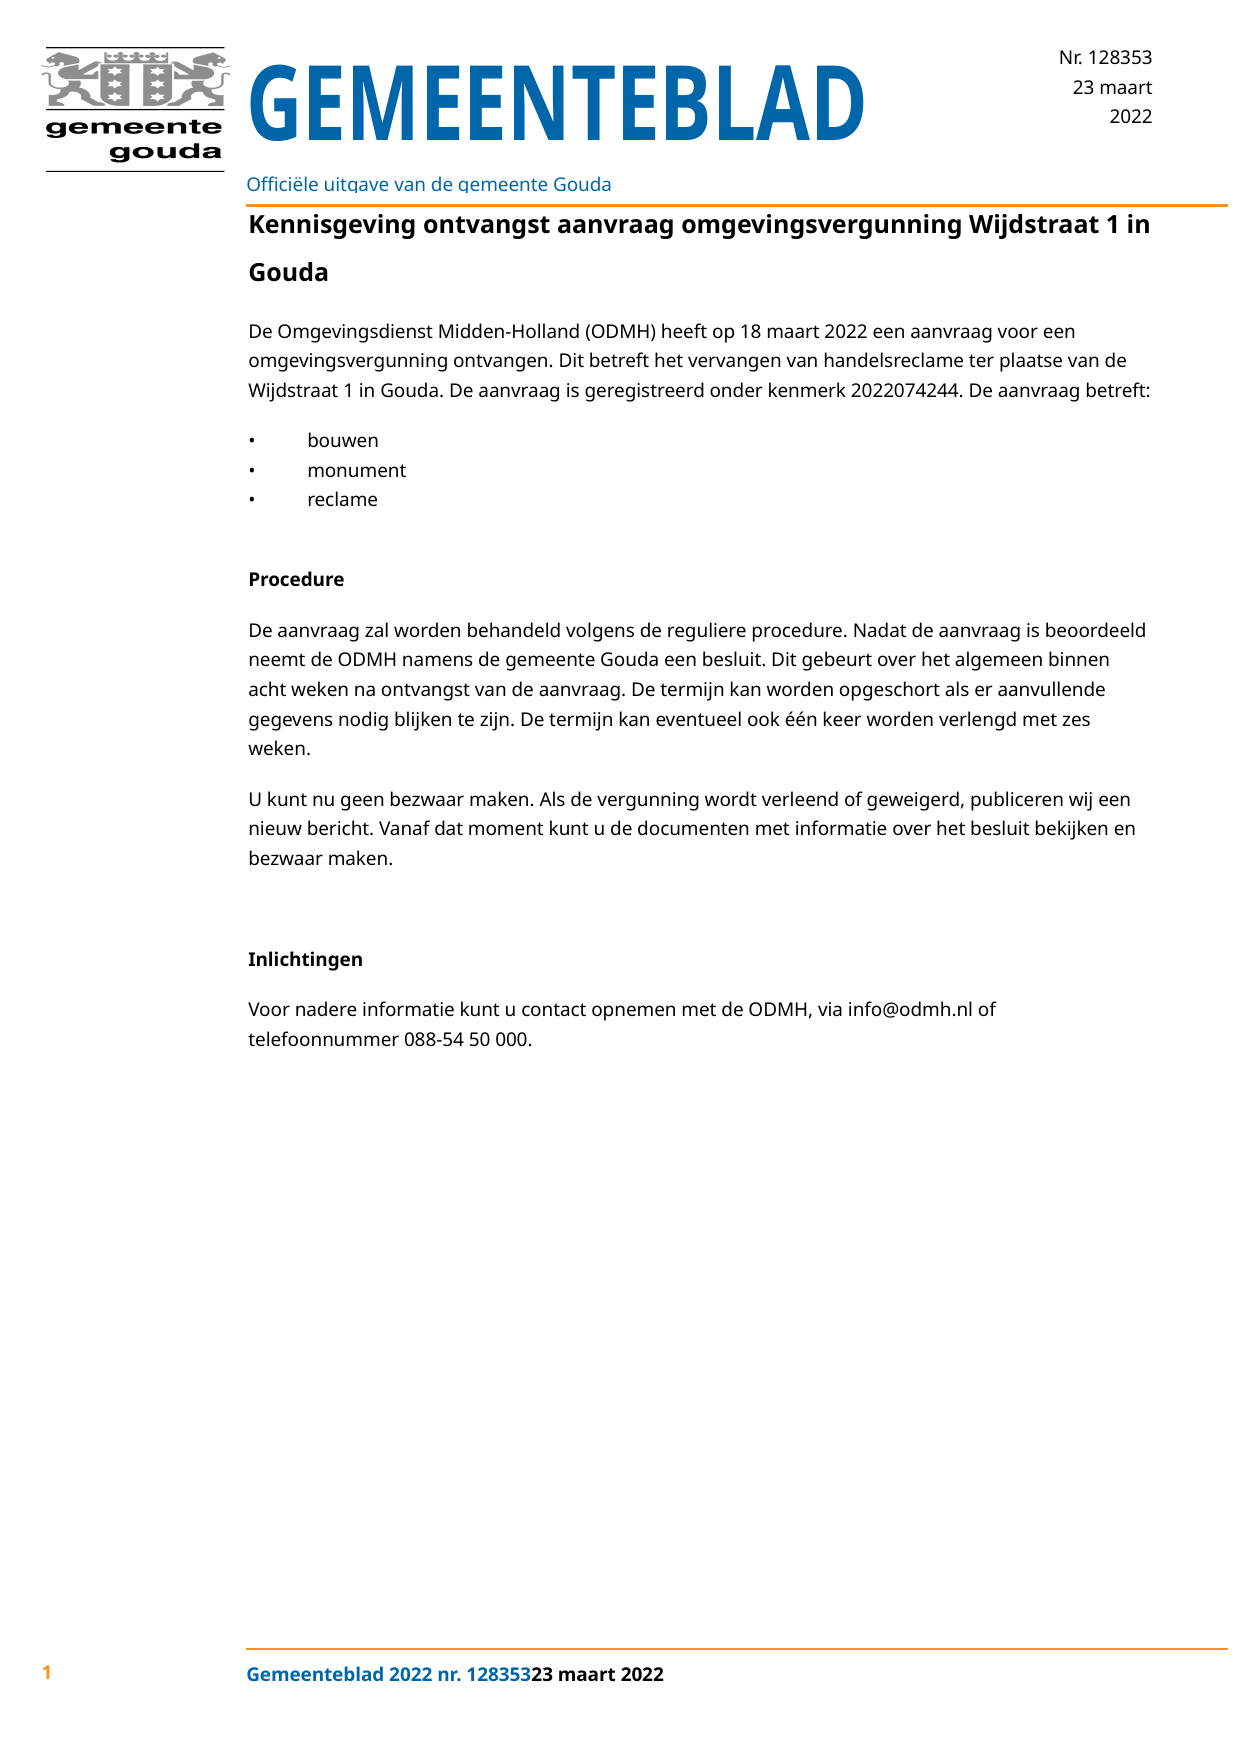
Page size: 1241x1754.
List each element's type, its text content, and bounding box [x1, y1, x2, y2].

text Voor nadere informatie kunt u contact opnemen met de ODMH, via info@odmh.nl of telefoonnummer 088-54 50 000. [248, 996, 1152, 1052]
list reclame [248, 487, 1152, 512]
text De aanvraag zal worden behandeld volgens de reguliere procedure. Nadat de aanvraag is beoordeeld neemt de ODMH namens de gemeente Gouda een besluit. Dit gebeurt over het algemeen binnen acht weken na ontvangst van de aanvraag. De termijn kan worden opgeschort als er aanvullende gegevens nodig blijken te zijn. De termijn kan eventueel ook één keer worden verlengd met zes weken. [248, 617, 1152, 761]
text Inlichtingen [248, 946, 1152, 972]
picture [41, 47, 231, 172]
list monument [248, 457, 1152, 483]
list bouwen [248, 427, 1152, 453]
text Kennisgeving ontvangst aanvraag omgevingsvergunning Wijdstraat 1 in Gouda [248, 207, 1152, 288]
text U kunt nu geen bezwaar maken. Als de vergunning wordt verleend of geweigerd, publiceren wij een nieuw bericht. Vanaf dat moment kunt u de documenten met informatie over het besluit bekijken en bezwaar maken. [248, 786, 1152, 871]
text De Omgevingsdienst Midden-Holland (ODMH) heeft op 18 maart 2022 een aanvraag voor een omgevingsvergunning ontvangen. Dit betreft het vervangen van handelsreclame ter plaatse van de Wijdstraat 1 in Gouda. De aanvraag is geregistreerd onder kenmerk 2022074244. De aanvraag betreft: [248, 318, 1152, 403]
text Procedure [248, 567, 1152, 592]
